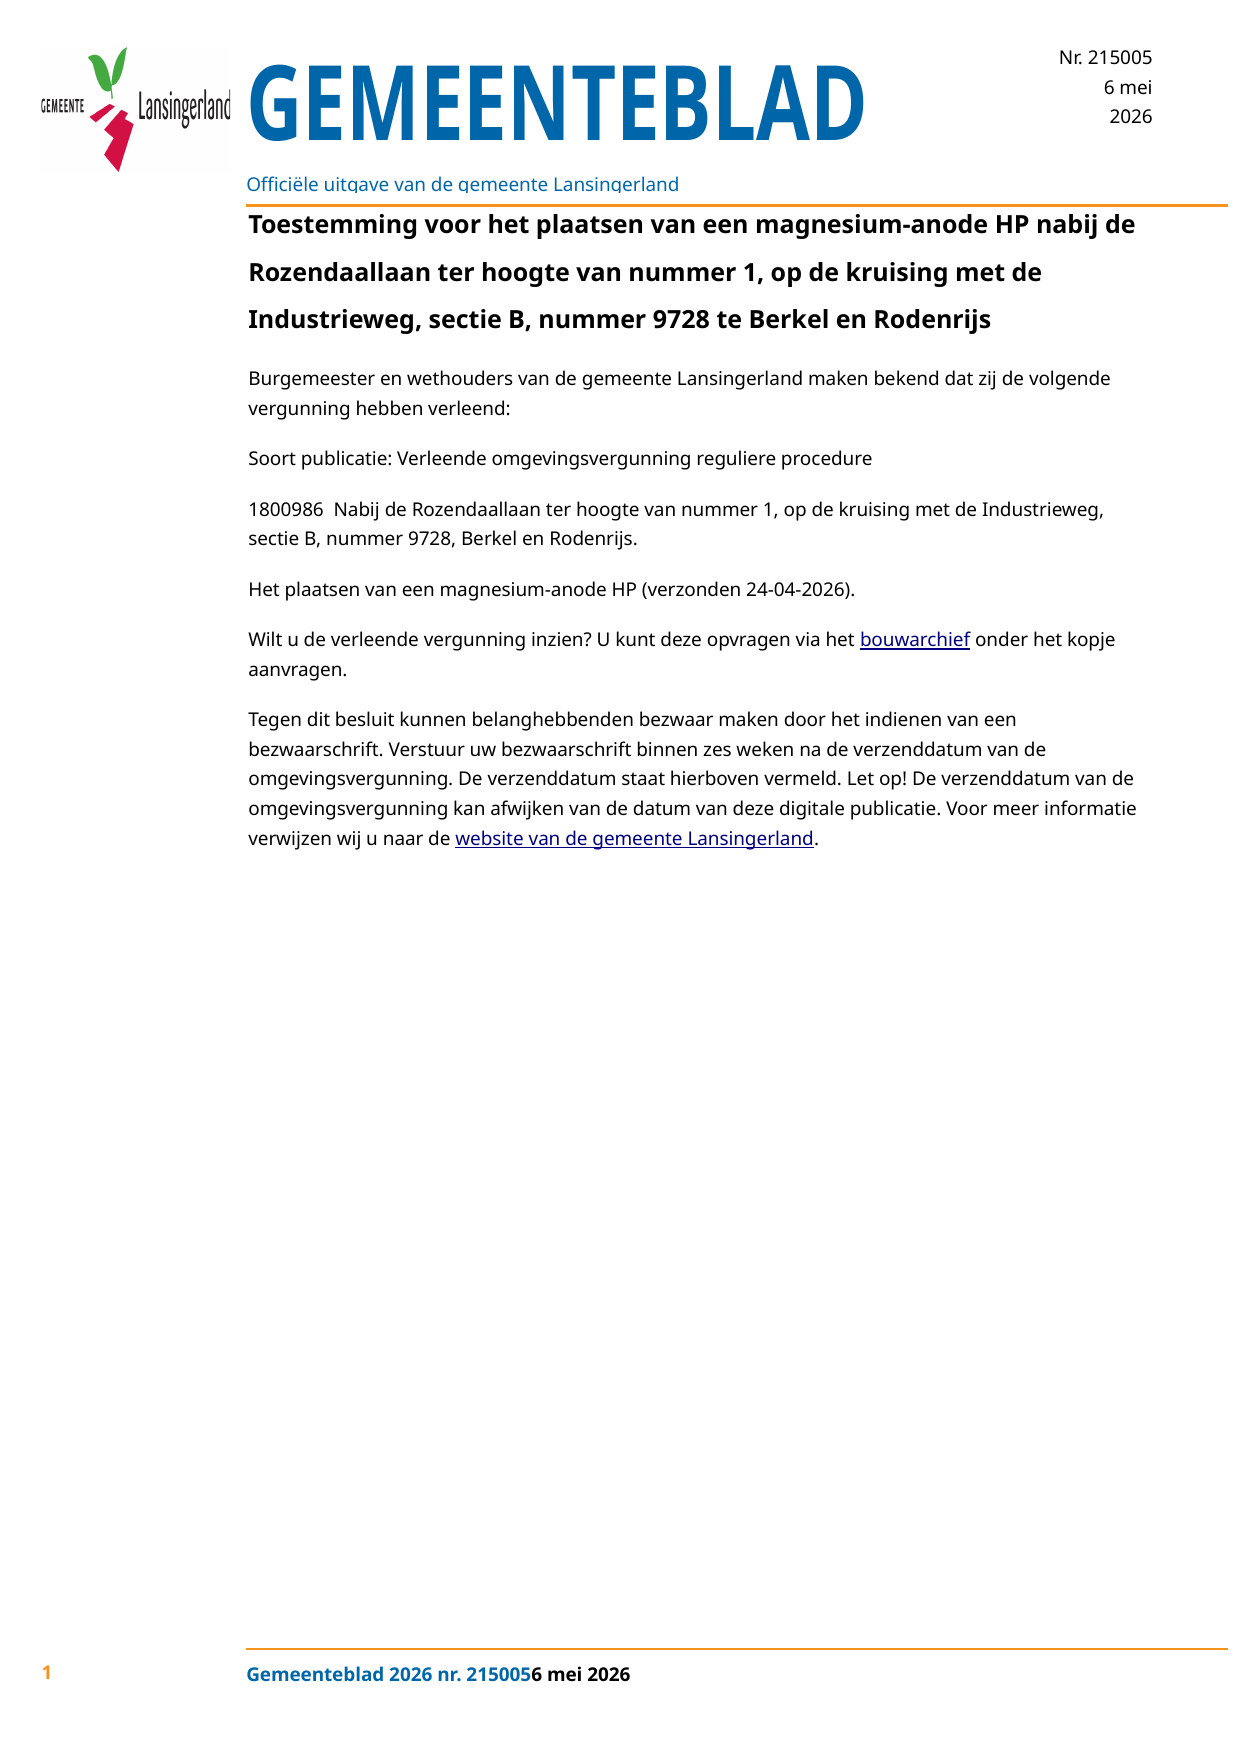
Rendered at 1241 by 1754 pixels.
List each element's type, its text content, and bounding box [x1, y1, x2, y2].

text Wilt u de verleende vergunning inzien? U kunt deze opvragen via het bouwarchief onder het kopje aanvragen. [248, 626, 1152, 682]
text Het plaatsen van een magnesium-anode HP (verzonden 24-04-2026). [248, 576, 1152, 602]
text Soort publicatie: Verleende omgevingsvergunning reguliere procedure [248, 446, 1152, 471]
text Toestemming voor het plaatsen van een magnesium-anode HP nabij de Rozendaallaan ter hoogte van nummer 1, op de kruising met de Industrieweg, sectie B, nummer 9728 te Berkel en Rodenrijs [248, 207, 1152, 336]
text 1800986 Nabij de Rozendaallaan ter hoogte van nummer 1, op de kruising met de Industrieweg, sectie B, nummer 9728, Berkel en Rodenrijs. [248, 496, 1152, 551]
picture [41, 47, 231, 172]
text Burgemeester en wethouders van de gemeente Lansingerland maken bekend dat zij de volgende vergunning hebben verleend: [248, 366, 1152, 421]
text Tegen dit besluit kunnen belanghebbenden bezwaar maken door het indienen van een bezwaarschrift. Verstuur uw bezwaarschrift binnen zes weken na de verzenddatum van de omgevingsvergunning. De verzenddatum staat hierboven vermeld. Let op! De verzenddatum van de omgevingsvergunning kan afwijken van de datum van deze digitale publicatie. Voor meer informatie verwijzen wij u naar de website van de gemeente Lansingerland. [248, 706, 1152, 850]
